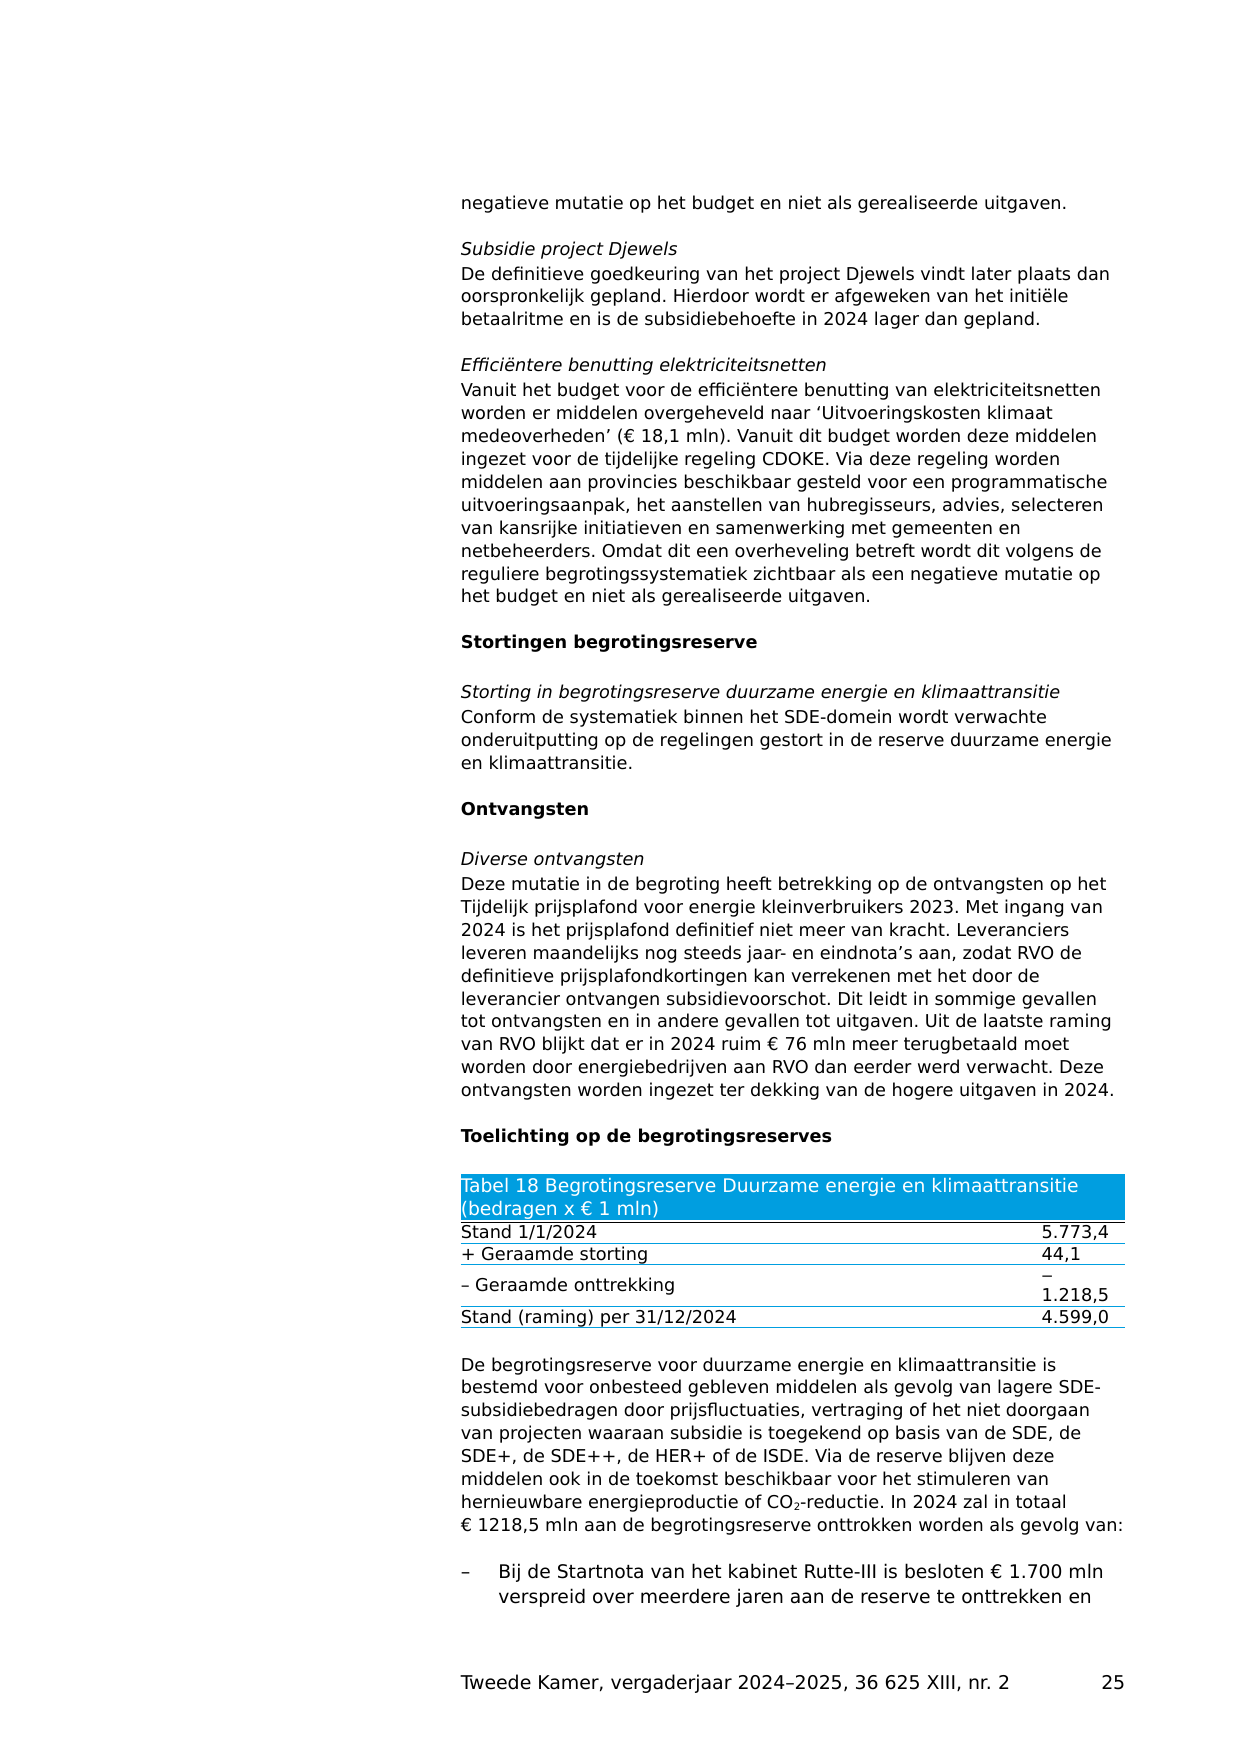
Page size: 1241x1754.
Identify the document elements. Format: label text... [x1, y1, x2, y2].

text Efficiëntere benutting elektriciteitsnetten [461, 353, 1125, 376]
table_cell Stand 1/1/2024 [461, 1223, 1038, 1243]
table_cell – Geraamde onttrekking [461, 1265, 1038, 1306]
table_cell + Geraamde storting [461, 1244, 1038, 1264]
text De definitieve goedkeuring van het project Djewels vindt later plaats dan oorspronkelijk gepland. Hierdoor wordt er afgeweken van het initiële betaalritme en is de subsidiebehoefte in 2024 lager dan gepland. [461, 262, 1125, 330]
table_cell 5.773,4 [1039, 1223, 1125, 1243]
text Ontvangsten [461, 797, 1125, 820]
table_cell ‒ 1.218,5 [1039, 1265, 1125, 1306]
text Subsidie project Djewels [461, 237, 1125, 259]
list Bij de Startnota van het kabinet Rutte-III is besloten € 1.700 mln verspreid over meerdere jaren aan de reserve te onttrekken en [461, 1559, 1125, 1609]
table_cell 44,1 [1039, 1244, 1125, 1264]
text Toelichting op de begrotingsreserves [461, 1124, 1125, 1147]
text Stortingen begrotingsreserve [461, 630, 1125, 653]
text negatieve mutatie op het budget en niet als gerealiseerde uitgaven. [461, 191, 1125, 214]
text Conform de systematiek binnen het SDE-domein wordt verwachte onderuitputting op de regelingen gestort in de reserve duurzame energie en klimaattransitie. [461, 705, 1125, 774]
table_cell Stand (raming) per 31/12/2024 [461, 1307, 1038, 1327]
text De begrotingsreserve voor duurzame energie en klimaattransitie is bestemd voor onbesteed gebleven middelen als gevolg van lagere SDE-subsidiebedragen door prijsfluctuaties, vertraging of het niet doorgaan van projecten waaraan subsidie is toegekend op basis van de SDE, de SDE+, de SDE++, de HER+ of de ISDE. Via de reserve blijven deze middelen ook in de toekomst beschikbaar voor het stimuleren van hernieuwbare energieproductie of CO2-reductie. In 2024 zal in totaal € 1218,5 mln aan de begrotingsreserve onttrokken worden als gevolg van: [461, 1353, 1125, 1536]
text Vanuit het budget voor de efficiëntere benutting van elektriciteitsnetten worden er middelen overgeheveld naar ‘Uitvoeringskosten klimaat medeoverheden’ (€ 18,1 mln). Vanuit dit budget worden deze middelen ingezet voor de tijdelijke regeling CDOKE. Via deze regeling worden middelen aan provincies beschikbaar gesteld voor een programmatische uitvoeringsaanpak, het aanstellen van hubregisseurs, advies, selecteren van kansrijke initiatieven en samenwerking met gemeenten en netbeheerders. Omdat dit een overheveling betreft wordt dit volgens de reguliere begrotingssystematiek zichtbaar als een negatieve mutatie op het budget en niet als gerealiseerde uitgaven. [461, 378, 1125, 607]
text Storting in begrotingsreserve duurzame energie en klimaattransitie [461, 680, 1125, 703]
text Deze mutatie in de begroting heeft betrekking op de ontvangsten op het Tĳdelĳk prĳsplafond voor energie kleinverbruikers 2023. Met ingang van 2024 is het prijsplafond definitief niet meer van kracht. Leveranciers leveren maandelijks nog steeds jaar- en eindnota’s aan, zodat RVO de definitieve prijsplafondkortingen kan verrekenen met het door de leverancier ontvangen subsidievoorschot. Dit leidt in sommige gevallen tot ontvangsten en in andere gevallen tot uitgaven. Uit de laatste raming van RVO blijkt dat er in 2024 ruim € 76 mln meer terugbetaald moet worden door energiebedrijven aan RVO dan eerder werd verwacht. Deze ontvangsten worden ingezet ter dekking van de hogere uitgaven in 2024. [461, 872, 1125, 1101]
table_cell 4.599,0 [1039, 1307, 1125, 1327]
text Diverse ontvangsten [461, 847, 1125, 870]
